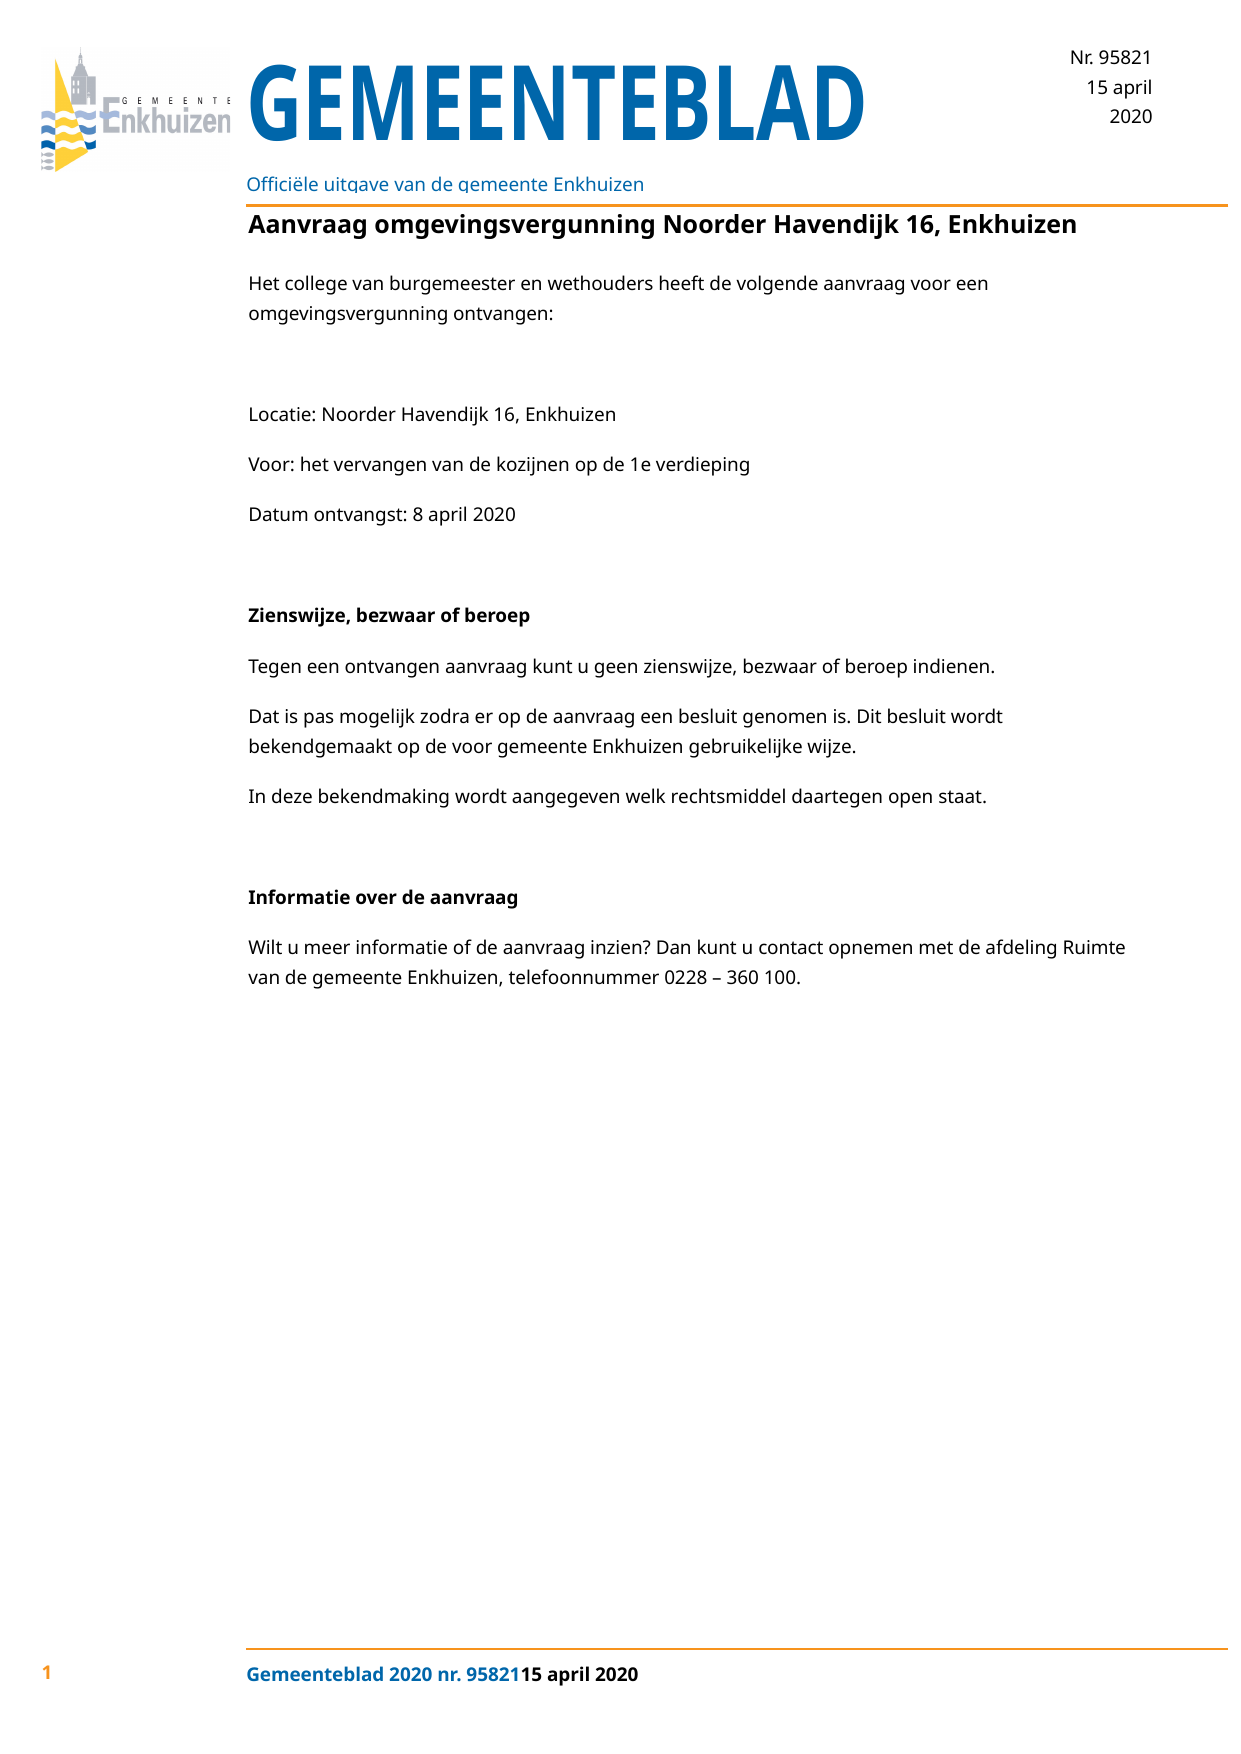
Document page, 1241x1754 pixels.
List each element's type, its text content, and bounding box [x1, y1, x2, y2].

text Datum ontvangst: 8 april 2020 [248, 502, 1152, 527]
text Informatie over de aanvraag [248, 884, 1152, 910]
text Voor: het vervangen van de kozijnen op de 1e verdieping [248, 451, 1152, 477]
text Wilt u meer informatie of de aanvraag inzien? Dan kunt u contact opnemen met de afdeling Ruimte van de gemeente Enkhuizen, telefoonnummer 0228 – 360 100. [248, 934, 1152, 990]
text Tegen een ontvangen aanvraag kunt u geen zienswijze, bezwaar of beroep indienen. [248, 653, 1152, 678]
picture [41, 47, 231, 172]
text Het college van burgemeester en wethouders heeft de volgende aanvraag voor een omgevingsvergunning ontvangen: [248, 270, 1152, 326]
text In deze bekendmaking wordt aangegeven welk rechtsmiddel daartegen open staat. [248, 783, 1152, 809]
text Dat is pas mogelijk zodra er op de aanvraag een besluit genomen is. Dit besluit wordt bekendgemaakt op de voor gemeente Enkhuizen gebruikelijke wijze. [248, 703, 1152, 758]
text Aanvraag omgevingsvergunning Noorder Havendijk 16, Enkhuizen [248, 207, 1152, 241]
text Locatie: Noorder Havendijk 16, Enkhuizen [248, 401, 1152, 426]
text Zienswijze, bezwaar of beroep [248, 602, 1152, 628]
